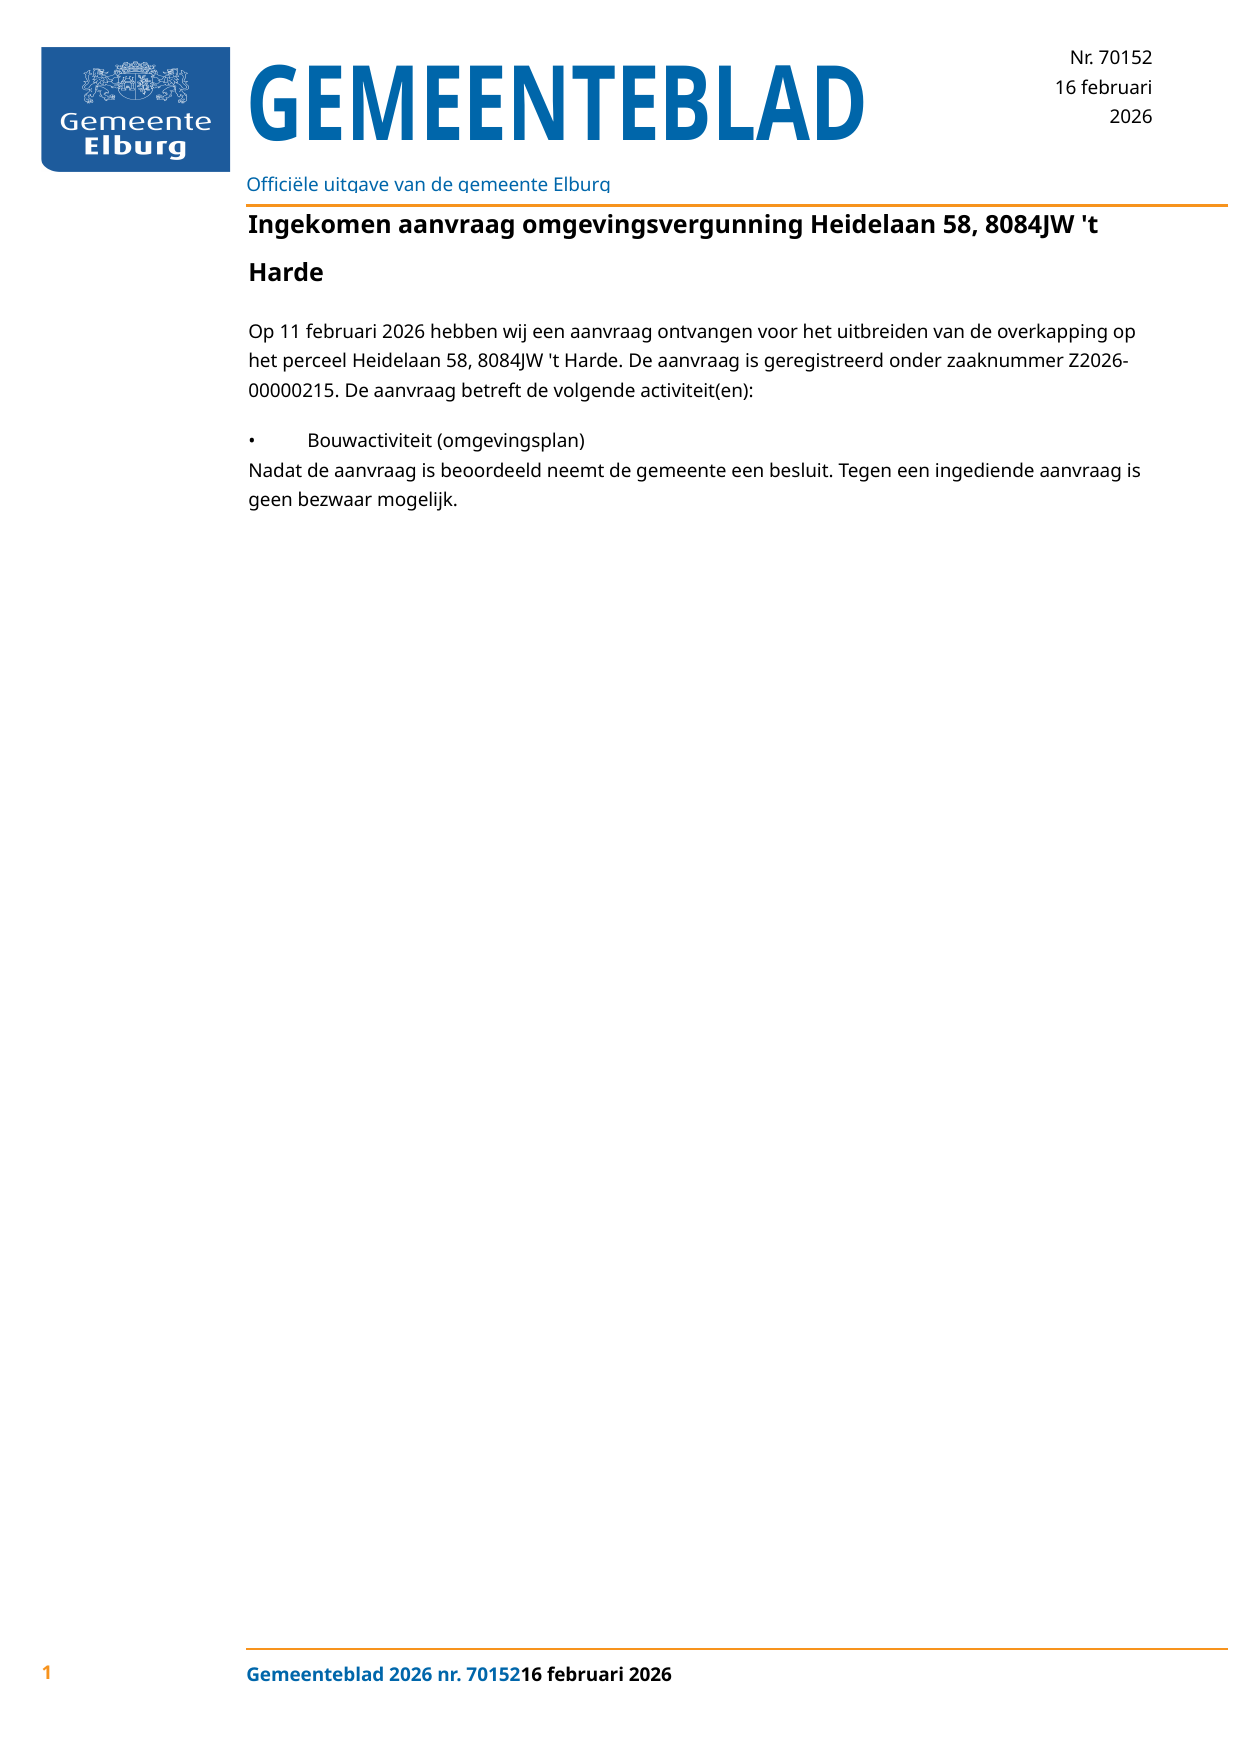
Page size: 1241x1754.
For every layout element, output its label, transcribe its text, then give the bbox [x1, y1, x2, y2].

picture [41, 47, 231, 172]
text Nadat de aanvraag is beoordeeld neemt de gemeente een besluit. Tegen een ingediende aanvraag is geen bezwaar mogelijk. [248, 457, 1152, 512]
text Op 11 februari 2026 hebben wij een aanvraag ontvangen voor het uitbreiden van de overkapping op het perceel Heidelaan 58, 8084JW 't Harde. De aanvraag is geregistreerd onder zaaknummer Z2026-00000215. De aanvraag betreft de volgende activiteit(en): [248, 318, 1152, 403]
text Ingekomen aanvraag omgevingsvergunning Heidelaan 58, 8084JW 't Harde [248, 207, 1152, 288]
list Bouwactiviteit (omgevingsplan) [248, 427, 1152, 453]
